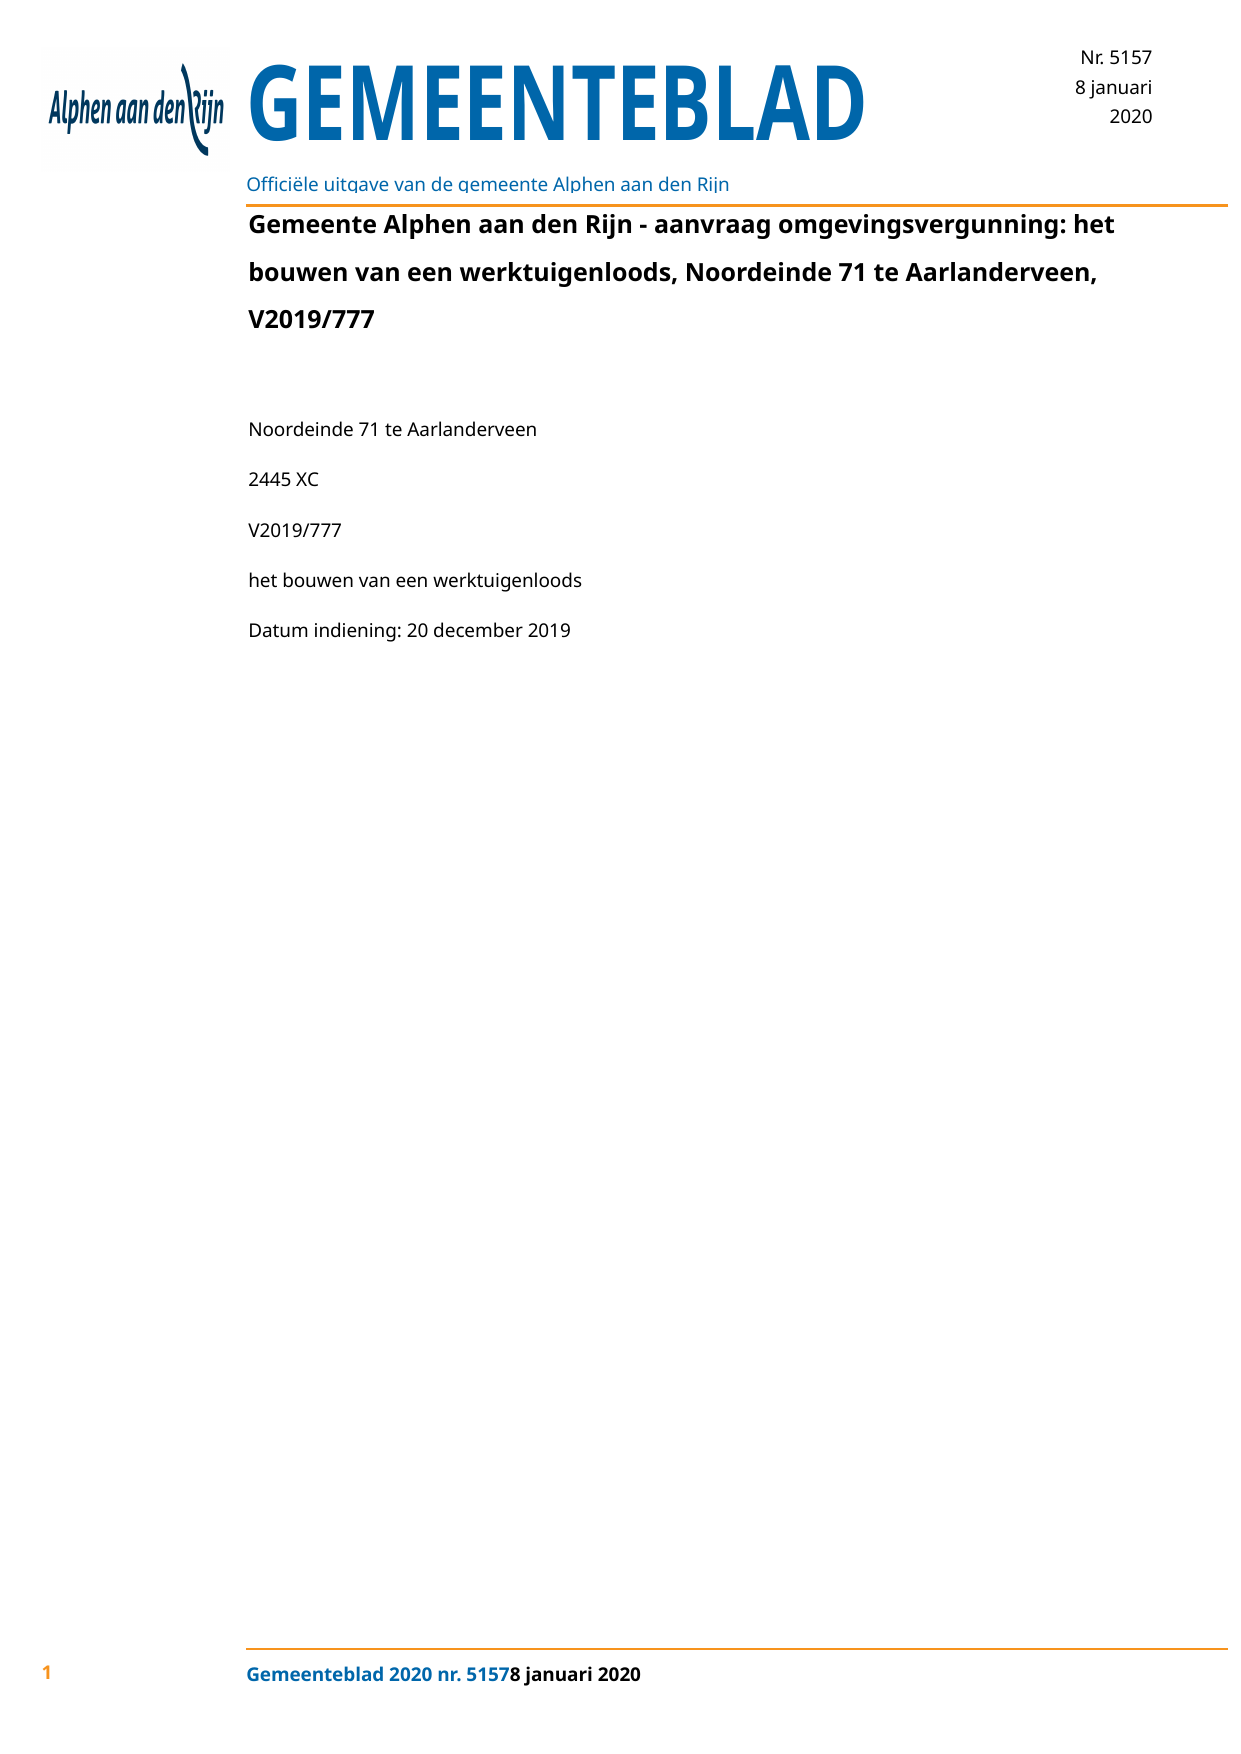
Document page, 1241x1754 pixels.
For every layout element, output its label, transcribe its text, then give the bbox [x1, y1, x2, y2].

text het bouwen van een werktuigenloods [248, 567, 1152, 593]
text Gemeente Alphen aan den Rijn - aanvraag omgevingsvergunning: het bouwen van een werktuigenloods, Noordeinde 71 te Aarlanderveen, V2019/777 [248, 207, 1152, 336]
text 2445 XC [248, 466, 1152, 492]
picture [41, 47, 231, 172]
text Noordeinde 71 te Aarlanderveen [248, 416, 1152, 442]
text V2019/777 [248, 517, 1152, 542]
text Datum indiening: 20 december 2019 [248, 618, 1152, 643]
